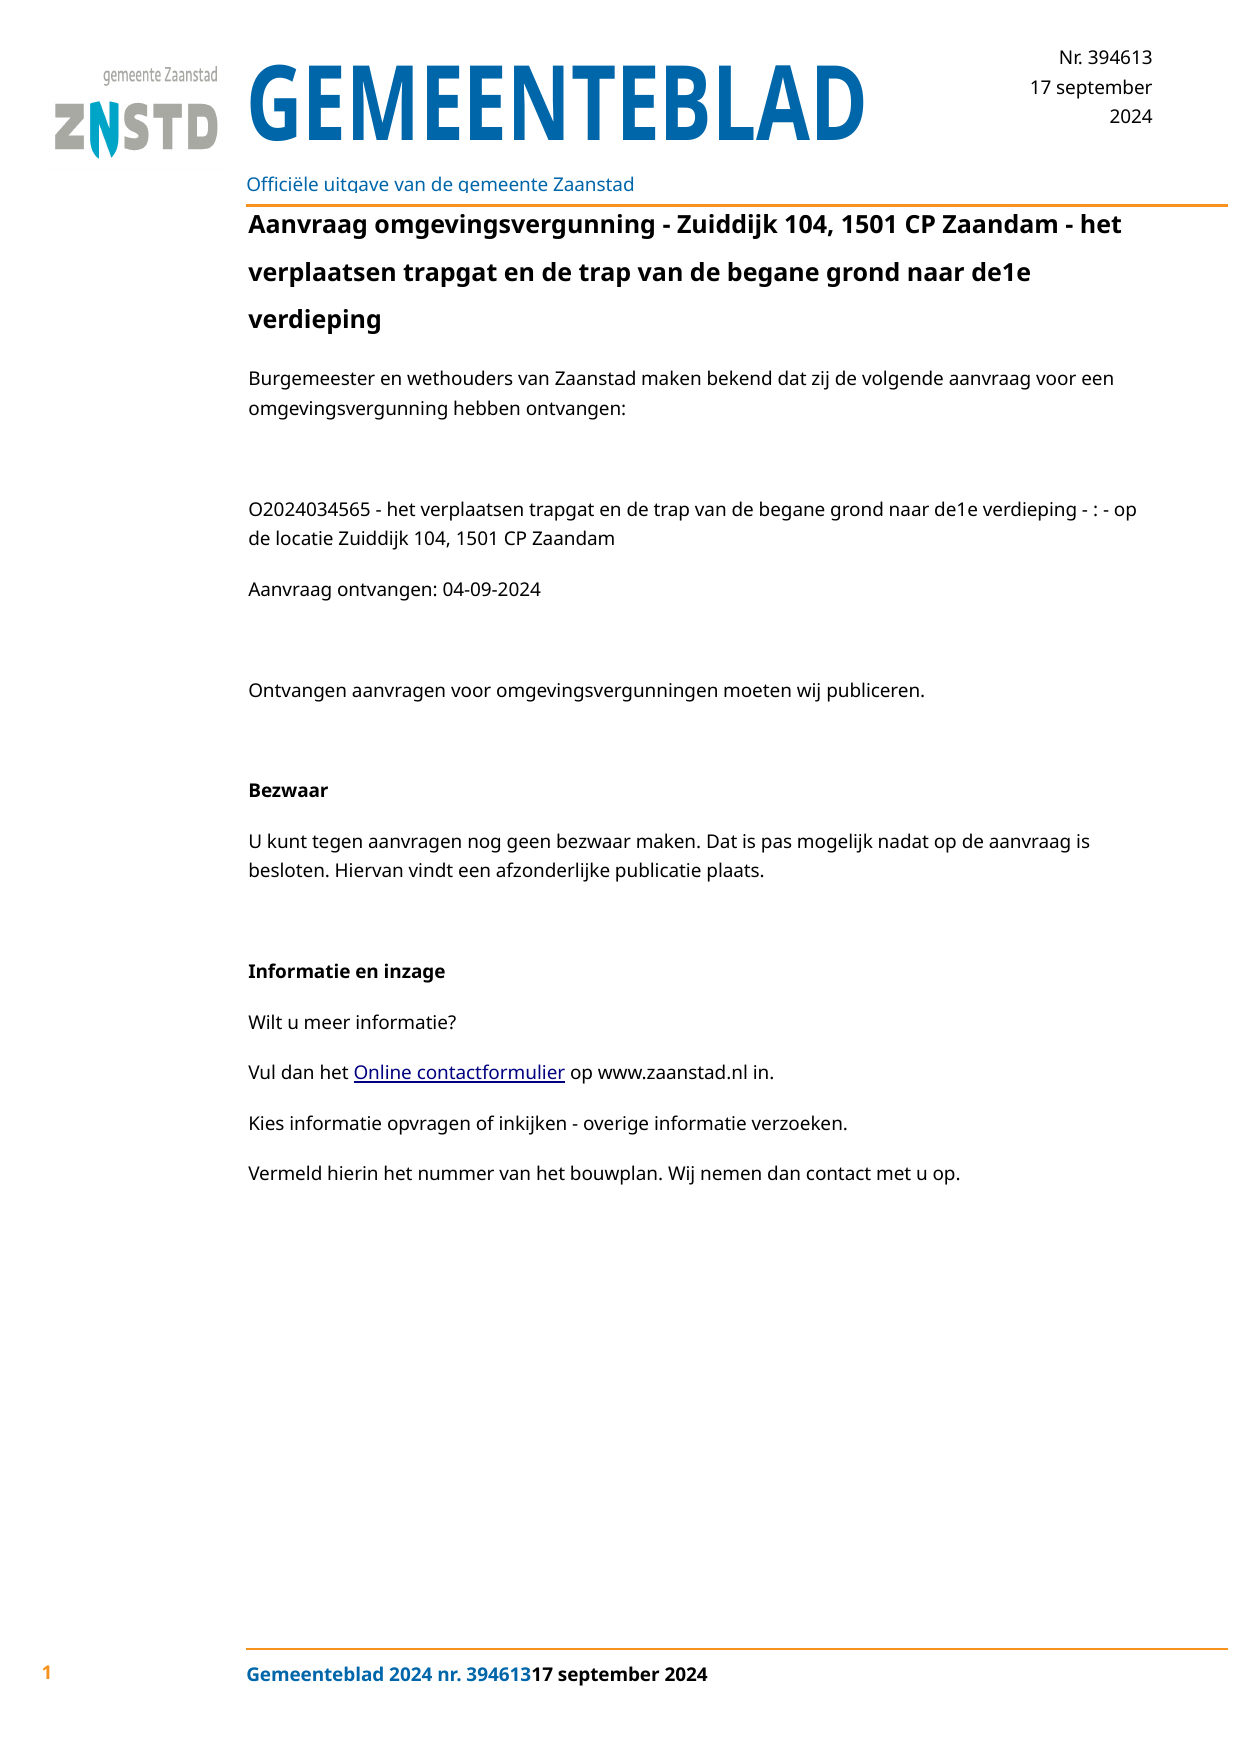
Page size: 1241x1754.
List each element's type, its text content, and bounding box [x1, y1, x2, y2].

text Ontvangen aanvragen voor omgevingsvergunningen moeten wij publiceren. [248, 677, 1152, 702]
text U kunt tegen aanvragen nog geen bezwaar maken. Dat is pas mogelijk nadat op de aanvraag is besloten. Hiervan vindt een afzonderlijke publicatie plaats. [248, 828, 1152, 883]
text Vul dan het Online contactformulier op www.zaanstad.nl in. [248, 1059, 1152, 1085]
text Aanvraag ontvangen: 04-09-2024 [248, 576, 1152, 602]
text Bezwaar [248, 778, 1152, 803]
text Burgemeester en wethouders van Zaanstad maken bekend dat zij de volgende aanvraag voor een omgevingsvergunning hebben ontvangen: [248, 366, 1152, 421]
text Wilt u meer informatie? [248, 1009, 1152, 1034]
picture [41, 47, 231, 172]
text O2024034565 - het verplaatsen trapgat en de trap van de begane grond naar de1e verdieping - : - op de locatie Zuiddijk 104, 1501 CP Zaandam [248, 496, 1152, 551]
text Vermeld hierin het nummer van het bouwplan. Wij nemen dan contact met u op. [248, 1160, 1152, 1186]
text Kies informatie opvragen of inkijken - overige informatie verzoeken. [248, 1110, 1152, 1135]
text Aanvraag omgevingsvergunning - Zuiddijk 104, 1501 CP Zaandam - het verplaatsen trapgat en de trap van de begane grond naar de1e verdieping [248, 207, 1152, 336]
text Informatie en inzage [248, 958, 1152, 984]
